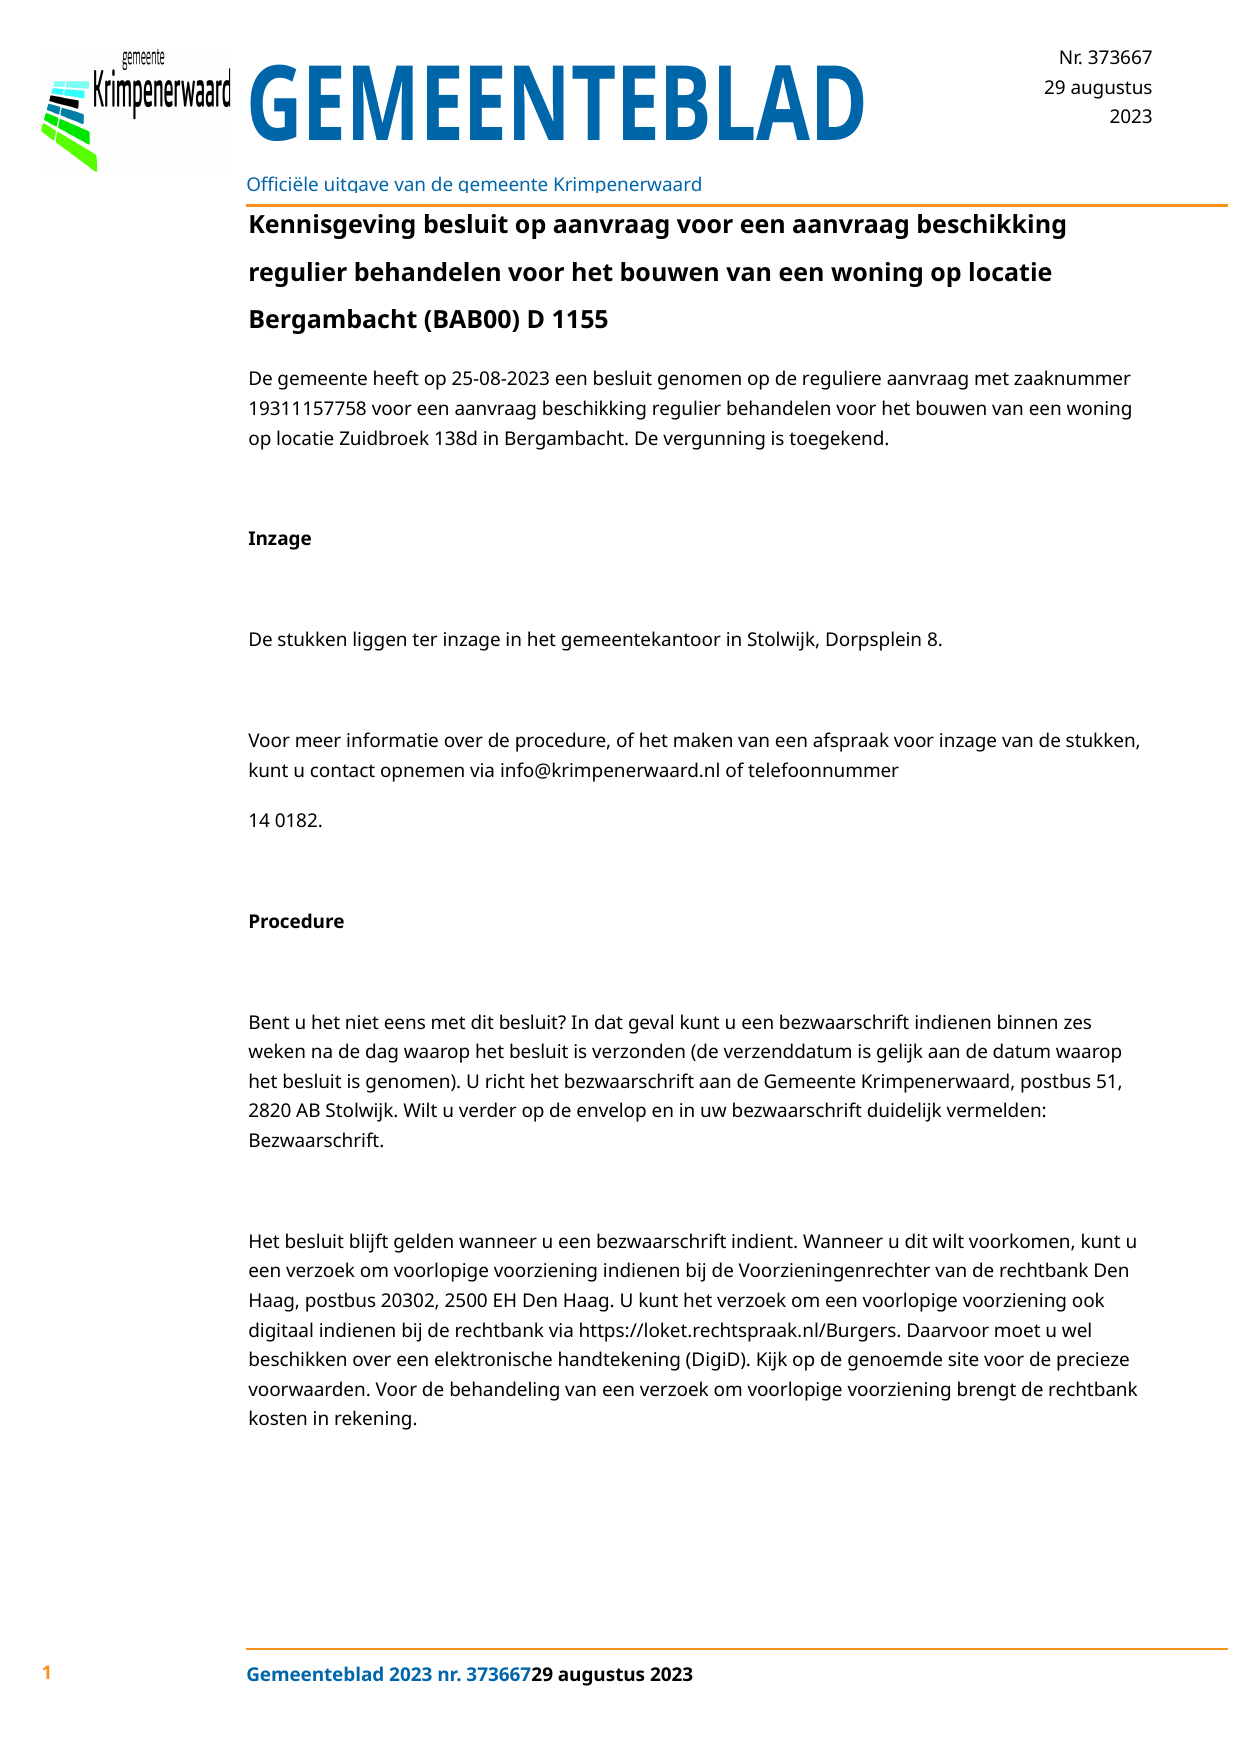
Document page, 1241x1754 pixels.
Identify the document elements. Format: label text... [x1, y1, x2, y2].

text Procedure [248, 908, 1152, 934]
text Het besluit blijft gelden wanneer u een bezwaarschrift indient. Wanneer u dit wilt voorkomen, kunt u een verzoek om voorlopige voorziening indienen bij de Voorzieningenrechter van de rechtbank Den Haag, postbus 20302, 2500 EH Den Haag. U kunt het verzoek om een voorlopige voorziening ook digitaal indienen bij de rechtbank via https://loket.rechtspraak.nl/Burgers. Daarvoor moet u wel beschikken over een elektronische handtekening (DigiD). Kijk op de genoemde site voor de precieze voorwaarden. Voor de behandeling van een verzoek om voorlopige voorziening brengt de rechtbank kosten in rekening. [248, 1228, 1152, 1431]
text 14 0182. [248, 807, 1152, 833]
picture [41, 47, 231, 172]
text Bent u het niet eens met dit besluit? In dat geval kunt u een bezwaarschrift indienen binnen zes weken na de dag waarop het besluit is verzonden (de verzenddatum is gelijk aan de datum waarop het besluit is genomen). U richt het bezwaarschrift aan de Gemeente Krimpenerwaard, postbus 51, 2820 AB Stolwijk. Wilt u verder op de envelop en in uw bezwaarschrift duidelijk vermelden: Bezwaarschrift. [248, 1009, 1152, 1153]
text De stukken liggen ter inzage in het gemeentekantoor in Stolwijk, Dorpsplein 8. [248, 626, 1152, 652]
text Kennisgeving besluit op aanvraag voor een aanvraag beschikking regulier behandelen voor het bouwen van een woning op locatie Bergambacht (BAB00) D 1155 [248, 207, 1152, 336]
text De gemeente heeft op 25-08-2023 een besluit genomen op de reguliere aanvraag met zaaknummer 19311157758 voor een aanvraag beschikking regulier behandelen voor het bouwen van een woning op locatie Zuidbroek 138d in Bergambacht. De vergunning is toegekend. [248, 366, 1152, 450]
text Inzage [248, 526, 1152, 551]
text Voor meer informatie over de procedure, of het maken van een afspraak voor inzage van de stukken, kunt u contact opnemen via info@krimpenerwaard.nl of telefoonnummer [248, 727, 1152, 782]
